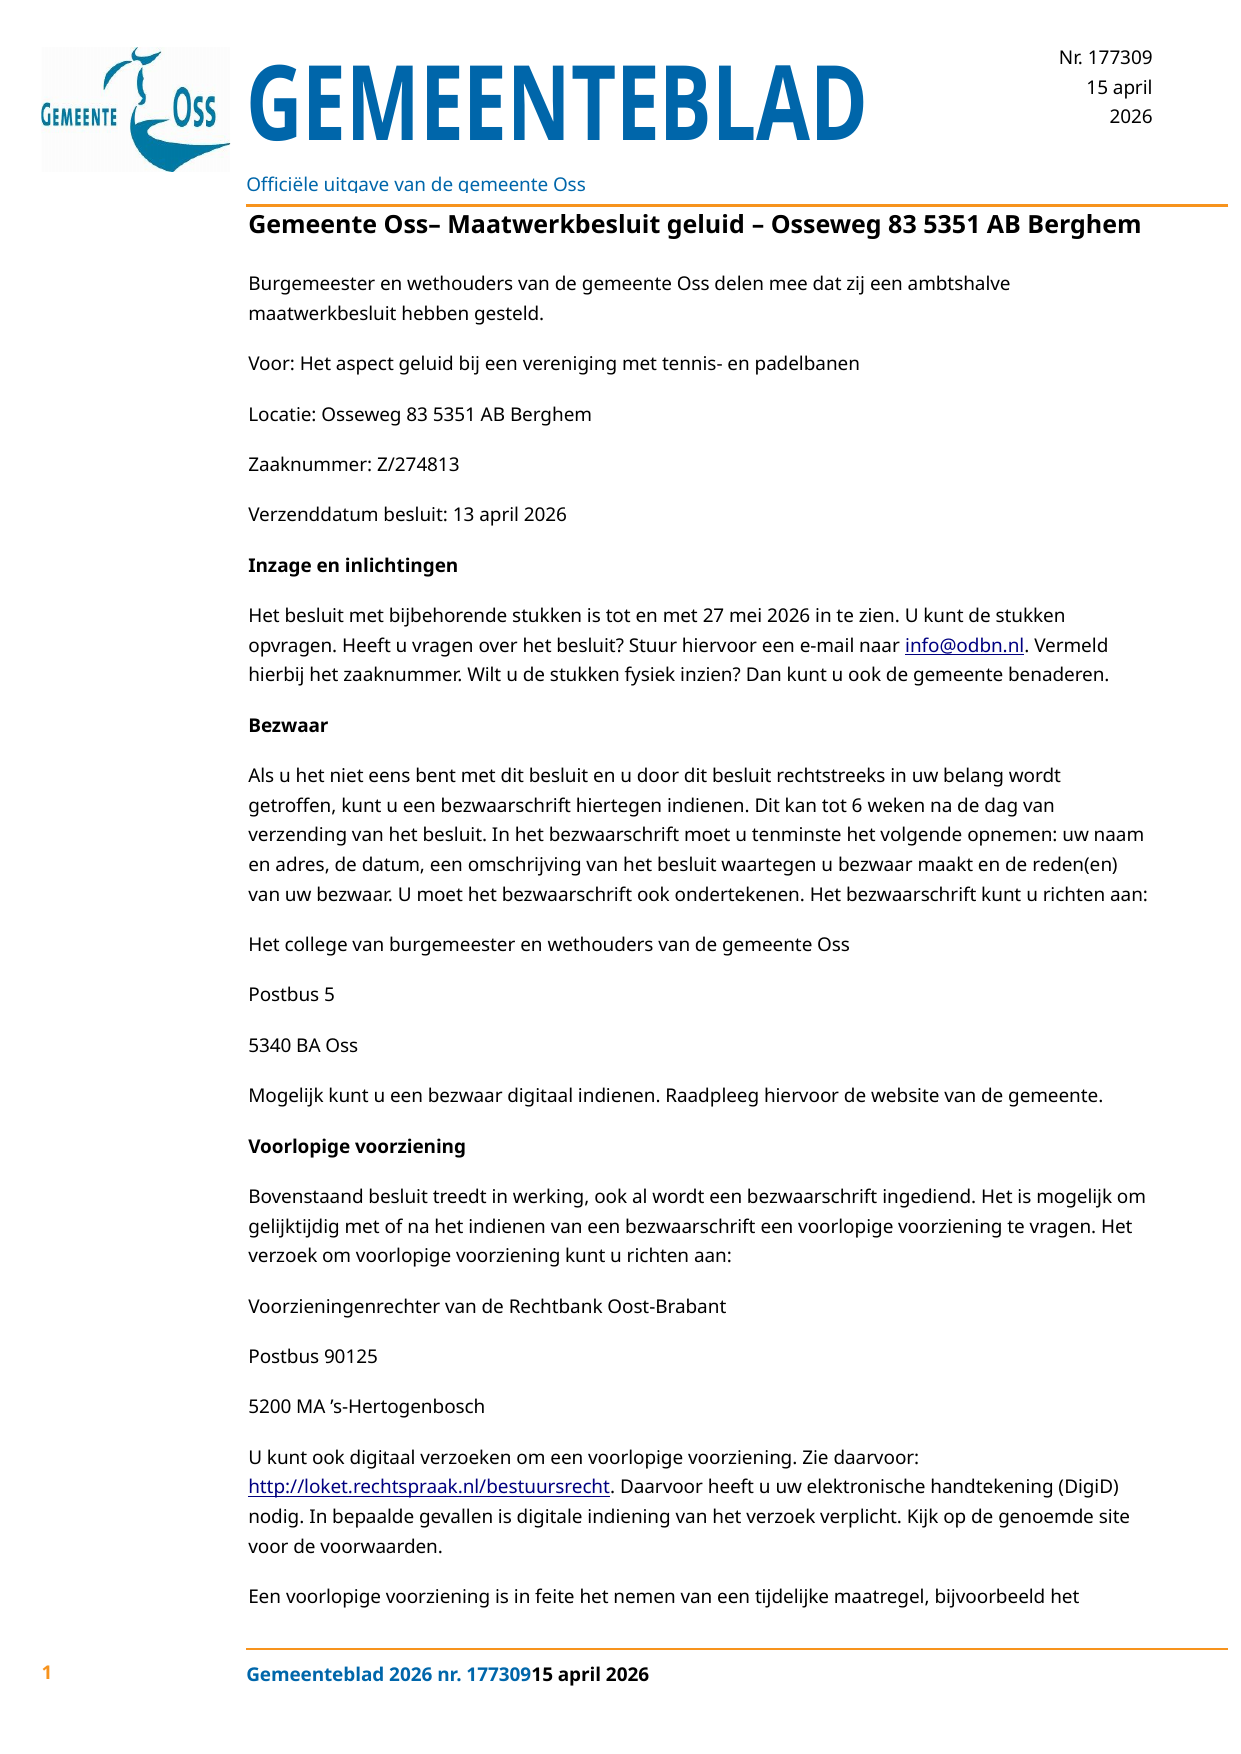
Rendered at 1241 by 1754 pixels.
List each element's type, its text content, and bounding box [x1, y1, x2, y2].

text 5200 MA ’s-Hertogenbosch [248, 1394, 1152, 1419]
text Gemeente Oss– Maatwerkbesluit geluid – Osseweg 83 5351 AB Berghem [248, 207, 1152, 241]
text Bezwaar [248, 712, 1152, 738]
text Het college van burgemeester en wethouders van de gemeente Oss [248, 931, 1152, 957]
text U kunt ook digitaal verzoeken om een voorlopige voorziening. Zie daarvoor: http://loket.rechtspraak.nl/bestuursrecht. Daarvoor heeft u uw elektronische handtekening (DigiD) nodig. In bepaalde gevallen is digitale indiening van het verzoek verplicht. Kijk op de genoemde site voor de voorwaarden. [248, 1444, 1152, 1558]
text Voorzieningenrechter van de Rechtbank Oost-Brabant [248, 1293, 1152, 1318]
picture [41, 47, 231, 172]
text Mogelijk kunt u een bezwaar digitaal indienen. Raadpleeg hiervoor de website van de gemeente. [248, 1082, 1152, 1108]
text Zaaknummer: Z/274813 [248, 451, 1152, 477]
text Postbus 5 [248, 982, 1152, 1007]
text Als u het niet eens bent met dit besluit en u door dit besluit rechtstreeks in uw belang wordt getroffen, kunt u een bezwaarschrift hiertegen indienen. Dit kan tot 6 weken na de dag van verzending van het besluit. In het bezwaarschrift moet u tenminste het volgende opnemen: uw naam en adres, de datum, een omschrijving van het besluit waartegen u bezwaar maakt en de reden(en) van uw bezwaar. U moet het bezwaarschrift ook ondertekenen. Het bezwaarschrift kunt u richten aan: [248, 762, 1152, 906]
text Burgemeester en wethouders van de gemeente Oss delen mee dat zij een ambtshalve maatwerkbesluit hebben gesteld. [248, 270, 1152, 326]
text Inzage en inlichtingen [248, 552, 1152, 578]
text Verzenddatum besluit: 13 april 2026 [248, 502, 1152, 527]
text Het besluit met bijbehorende stukken is tot en met 27 mei 2026 in te zien. U kunt de stukken opvragen. Heeft u vragen over het besluit? Stuur hiervoor een e-mail naar info@odbn.nl. Vermeld hierbij het zaaknummer. Wilt u de stukken fysiek inzien? Dan kunt u ook de gemeente benaderen. [248, 602, 1152, 687]
text Postbus 90125 [248, 1343, 1152, 1369]
text Een voorlopige voorziening is in feite het nemen van een tijdelijke maatregel, bijvoorbeeld het [248, 1583, 1152, 1609]
text Locatie: Osseweg 83 5351 AB Berghem [248, 401, 1152, 426]
text 5340 BA Oss [248, 1032, 1152, 1058]
text Voorlopige voorziening [248, 1133, 1152, 1158]
text Voor: Het aspect geluid bij een vereniging met tennis- en padelbanen [248, 350, 1152, 376]
text Bovenstaand besluit treedt in werking, ook al wordt een bezwaarschrift ingediend. Het is mogelijk om gelijktijdig met of na het indienen van een bezwaarschrift een voorlopige voorziening te vragen. Het verzoek om voorlopige voorziening kunt u richten aan: [248, 1183, 1152, 1268]
